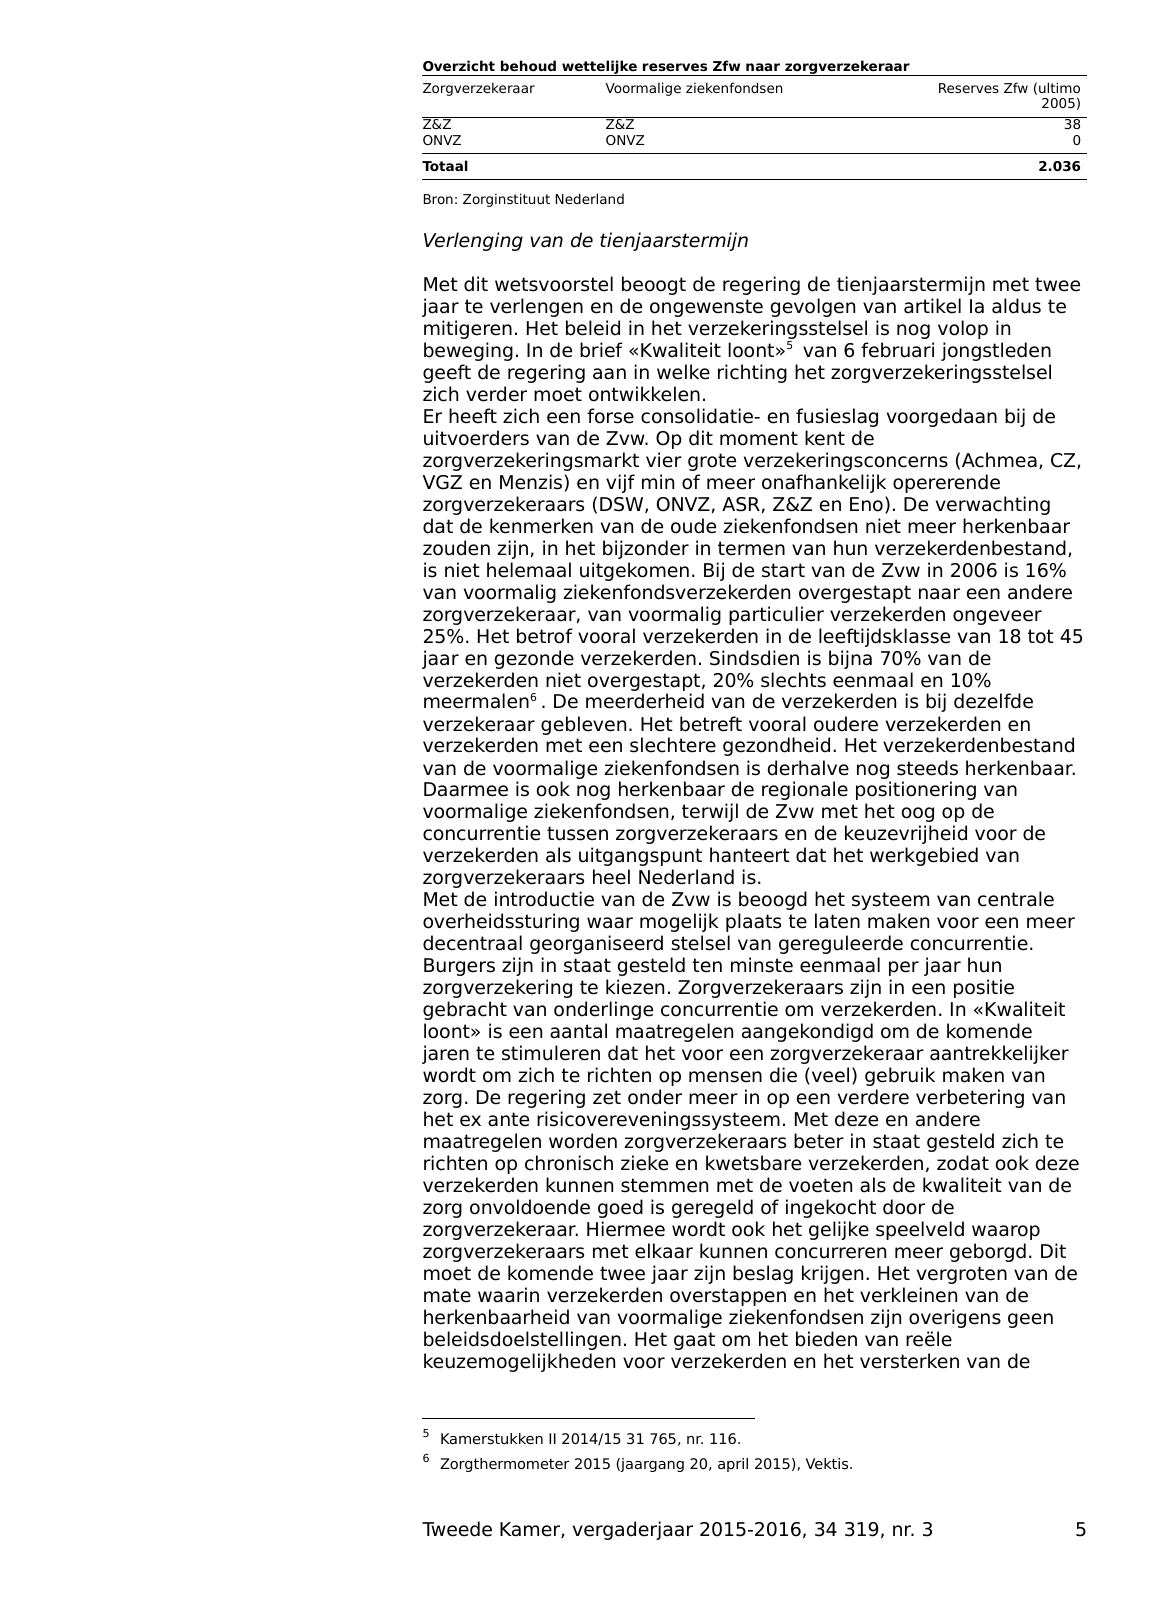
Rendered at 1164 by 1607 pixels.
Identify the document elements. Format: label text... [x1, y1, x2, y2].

subtitle Verlenging van de tienjaarstermijn [422, 230, 1087, 252]
table_cell Bron: Zorginstituut Nederland [422, 180, 1087, 207]
table_cell Z&Z [599, 118, 909, 132]
table_cell 2.036 [910, 154, 1087, 179]
table_cell Zorgverzekeraar [422, 76, 599, 117]
text Zorgthermometer 2015 (jaargang 20, april 2015), Vektis. [422, 1452, 1087, 1474]
text Er heeft zich een forse consolidatie- en fusieslag voorgedaan bij de uitvoerders van de Zvw. Op dit moment kent de zorgverzekeringsmarkt vier grote verzekeringsconcerns (Achmea, CZ, VGZ en Menzis) en vijf min of meer onafhankelijk opererende zorgverzekeraars (DSW, ONVZ, ASR, Z&Z en Eno). De verwachting dat de kenmerken van de oude ziekenfondsen niet meer herkenbaar zouden zijn, in het bijzonder in termen van hun verzekerdenbestand, is niet helemaal uitgekomen. Bij de start van de Zvw in 2006 is 16% van voormalig ziekenfondsverzekerden overgestapt naar een andere zorgverzekeraar, van voormalig particulier verzekerden ongeveer 25%. Het betrof vooral verzekerden in de leeftijdsklasse van 18 tot 45 jaar en gezonde verzekerden. Sindsdien is bijna 70% van de verzekerden niet overgestapt, 20% slechts eenmaal en 10% meermalen. De meerderheid van de verzekerden is bij dezelfde verzekeraar gebleven. Het betreft vooral oudere verzekerden en verzekerden met een slechtere gezondheid. Het verzekerdenbestand van de voormalige ziekenfondsen is derhalve nog steeds herkenbaar. Daarmee is ook nog herkenbaar de regionale positionering van voormalige ziekenfondsen, terwijl de Zvw met het oog op de concurrentie tussen zorgverzekeraars en de keuzevrijheid voor de verzekerden als uitgangspunt hanteert dat het werkgebied van zorgverzekeraars heel Nederland is. [422, 406, 1087, 889]
text Kamerstukken II 2014/15 31 765, nr. 116. [422, 1427, 1087, 1449]
table_header Overzicht behoud wettelijke reserves Zfw naar zorgverzekeraar [422, 59, 1087, 75]
table_cell ONVZ [422, 133, 599, 153]
table_cell Reserves Zfw (ultimo 2005) [910, 76, 1087, 117]
table_cell Voormalige ziekenfondsen [599, 76, 909, 117]
table_cell 38 [910, 118, 1087, 132]
table_cell [599, 154, 909, 179]
table_cell Totaal [422, 154, 599, 179]
table_cell Z&Z [422, 118, 599, 132]
text Met dit wetsvoorstel beoogt de regering de tienjaarstermijn met twee jaar te verlengen en de ongewenste gevolgen van artikel Ia aldus te mitigeren. Het beleid in het verzekeringsstelsel is nog volop in beweging. In de brief «Kwaliteit loont» van 6 februari jongstleden geeft de regering aan in welke richting het zorgverzekeringsstelsel zich verder moet ontwikkelen. [422, 274, 1087, 406]
table_cell 0 [910, 133, 1087, 153]
text Met de introductie van de Zvw is beoogd het systeem van centrale overheidssturing waar mogelijk plaats te laten maken voor een meer decentraal georganiseerd stelsel van gereguleerde concurrentie. Burgers zijn in staat gesteld ten minste eenmaal per jaar hun zorgverzekering te kiezen. Zorgverzekeraars zijn in een positie gebracht van onderlinge concurrentie om verzekerden. In «Kwaliteit loont» is een aantal maatregelen aangekondigd om de komende jaren te stimuleren dat het voor een zorgverzekeraar aantrekkelijker wordt om zich te richten op mensen die (veel) gebruik maken van zorg. De regering zet onder meer in op een verdere verbetering van het ex ante risicovereveningssysteem. Met deze en andere maatregelen worden zorgverzekeraars beter in staat gesteld zich te richten op chronisch zieke en kwetsbare verzekerden, zodat ook deze verzekerden kunnen stemmen met de voeten als de kwaliteit van de zorg onvoldoende goed is geregeld of ingekocht door de zorgverzekeraar. Hiermee wordt ook het gelijke speelveld waarop zorgverzekeraars met elkaar kunnen concurreren meer geborgd. Dit moet de komende twee jaar zijn beslag krijgen. Het vergroten van de mate waarin verzekerden overstappen en het verkleinen van de herkenbaarheid van voormalige ziekenfondsen zijn overigens geen beleidsdoelstellingen. Het gaat om het bieden van reële keuzemogelijkheden voor verzekerden en het versterken van de [422, 889, 1087, 1373]
table_cell ONVZ [599, 133, 909, 153]
